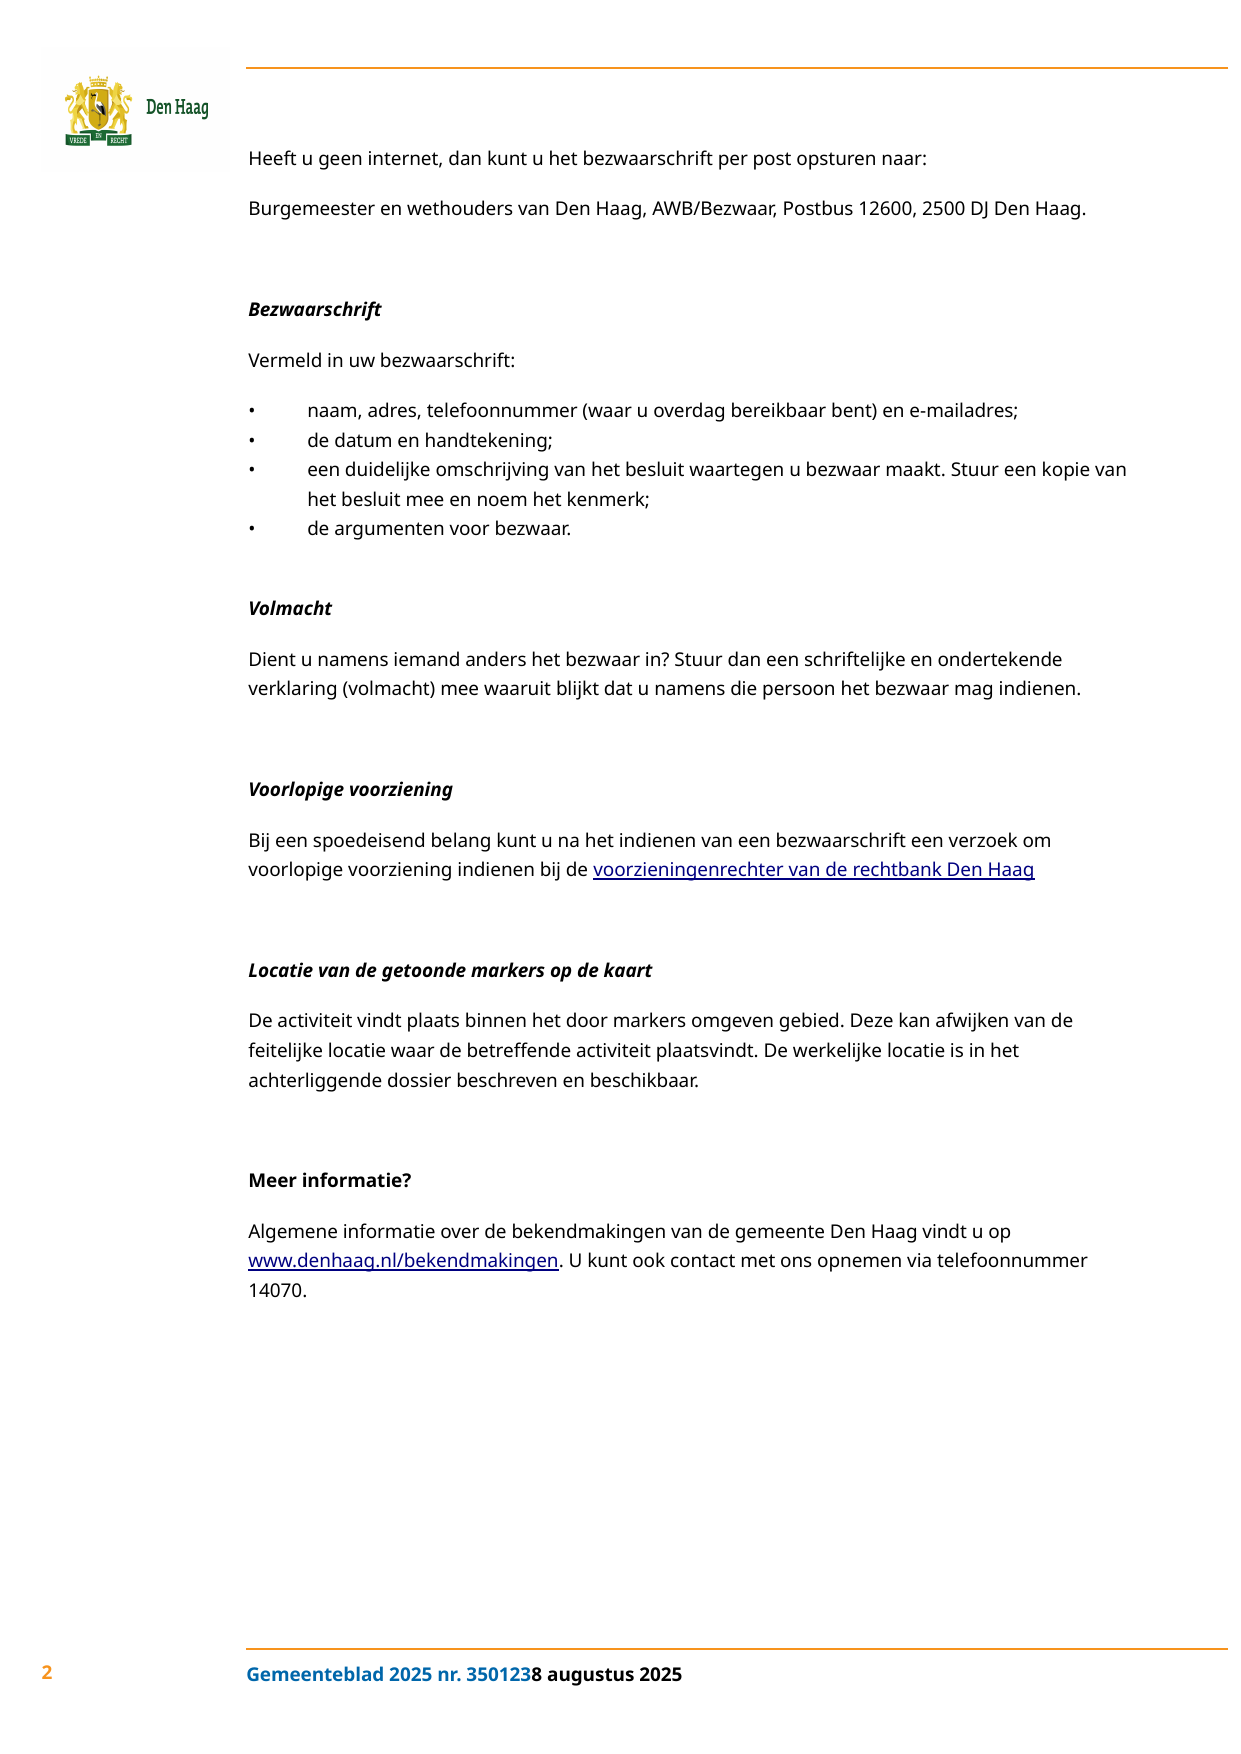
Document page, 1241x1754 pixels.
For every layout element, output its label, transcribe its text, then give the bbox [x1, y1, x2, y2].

text Bezwaarschrift [248, 296, 1152, 322]
list de argumenten voor bezwaar. [248, 516, 1152, 541]
text Meer informatie? [248, 1168, 1152, 1193]
list naam, adres, telefoonnummer (waar u overdag bereikbaar bent) en e-mailadres; [248, 397, 1152, 423]
text Volmacht [248, 596, 1152, 621]
text Burgemeester en wethouders van Den Haag, AWB/Bezwaar, Postbus 12600, 2500 DJ Den Haag. [248, 196, 1152, 221]
list een duidelijke omschrijving van het besluit waartegen u bezwaar maakt. Stuur een kopie van het besluit mee en noem het kenmerk; [248, 456, 1152, 512]
picture [41, 47, 231, 172]
text Dient u namens iemand anders het bezwaar in? Stuur dan een schriftelijke en ondertekende verklaring (volmacht) mee waaruit blijkt dat u namens die persoon het bezwaar mag indienen. [248, 646, 1152, 701]
text Voorlopige voorziening [248, 776, 1152, 802]
text Bij een spoedeisend belang kunt u na het indienen van een bezwaarschrift een verzoek om voorlopige voorziening indienen bij de voorzieningenrechter van de rechtbank Den Haag [248, 827, 1152, 882]
text Locatie van de getoonde markers op de kaart [248, 957, 1152, 983]
text Algemene informatie over de bekendmakingen van de gemeente Den Haag vindt u op www.denhaag.nl/bekendmakingen. U kunt ook contact met ons opnemen via telefoonnummer 14070. [248, 1218, 1152, 1303]
text Vermeld in uw bezwaarschrift: [248, 347, 1152, 373]
text De activiteit vindt plaats binnen het door markers omgeven gebied. Deze kan afwijken van de feitelijke locatie waar de betreffende activiteit plaatsvindt. De werkelijke locatie is in het achterliggende dossier beschreven en beschikbaar. [248, 1008, 1152, 1093]
list de datum en handtekening; [248, 427, 1152, 453]
text Heeft u geen internet, dan kunt u het bezwaarschrift per post opsturen naar: [248, 145, 1152, 171]
